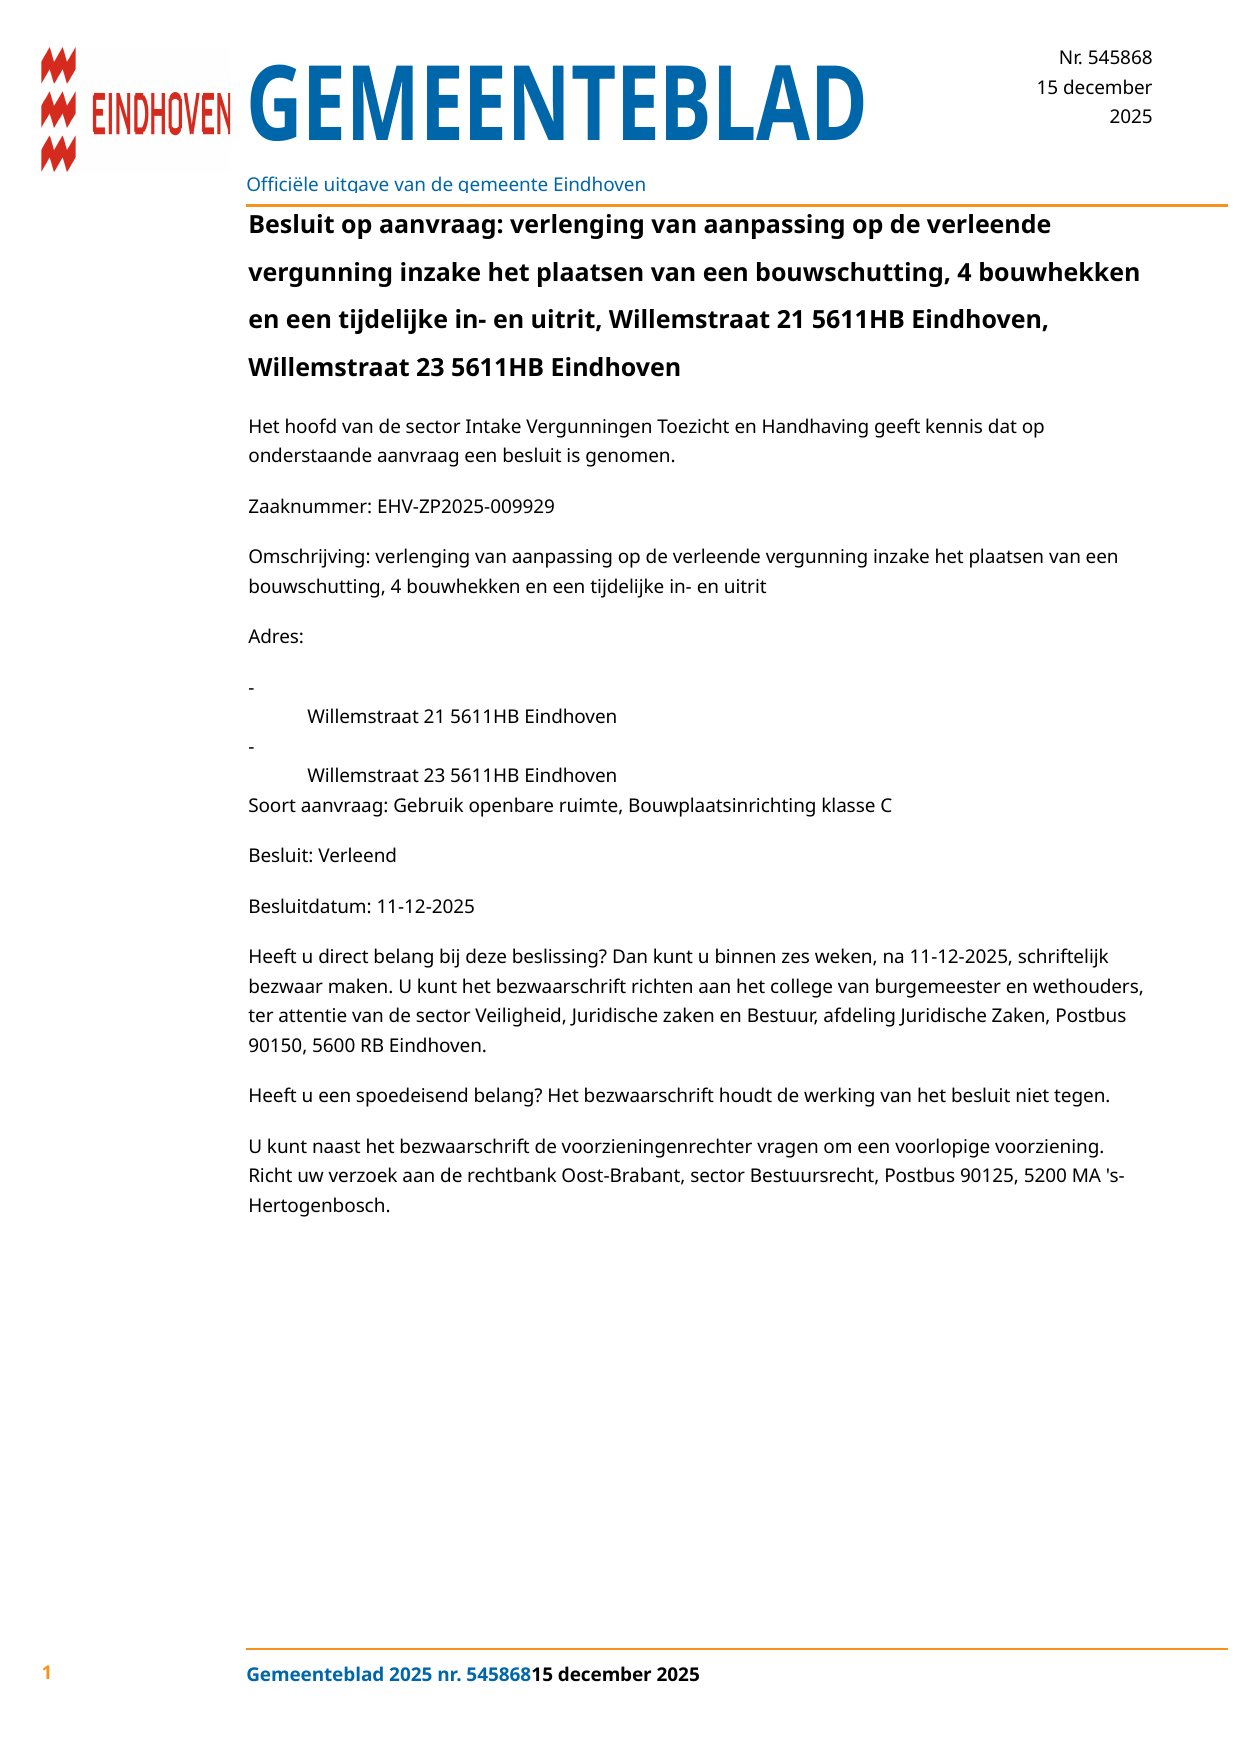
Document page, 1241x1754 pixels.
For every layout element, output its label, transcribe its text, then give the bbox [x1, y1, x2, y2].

text Zaaknummer: EHV-ZP2025-009929 [248, 493, 1152, 519]
text Heeft u direct belang bij deze beslissing? Dan kunt u binnen zes weken, na 11-12-2025, schriftelijk bezwaar maken. U kunt het bezwaarschrift richten aan het college van burgemeester en wethouders, ter attentie van de sector Veiligheid, Juridische zaken en Bestuur, afdeling Juridische Zaken, Postbus 90150, 5600 RB Eindhoven. [248, 943, 1152, 1058]
text Besluit: Verleend [248, 843, 1152, 868]
text U kunt naast het bezwaarschrift de voorzieningenrechter vragen om een voorlopige voorziening. Richt uw verzoek aan de rechtbank Oost-Brabant, sector Bestuursrecht, Postbus 90125, 5200 MA 's-Hertogenbosch. [248, 1133, 1152, 1218]
text Besluit op aanvraag: verlenging van aanpassing op de verleende vergunning inzake het plaatsen van een bouwschutting, 4 bouwhekken en een tijdelijke in- en uitrit, Willemstraat 21 5611HB Eindhoven, Willemstraat 23 5611HB Eindhoven [248, 207, 1152, 384]
text Omschrijving: verlenging van aanpassing op de verleende vergunning inzake het plaatsen van een bouwschutting, 4 bouwhekken en een tijdelijke in- en uitrit [248, 543, 1152, 599]
text Besluitdatum: 11-12-2025 [248, 893, 1152, 919]
list Willemstraat 21 5611HB Eindhoven [248, 703, 1152, 729]
text Het hoofd van de sector Intake Vergunningen Toezicht en Handhaving geeft kennis dat op onderstaande aanvraag een besluit is genomen. [248, 413, 1152, 468]
text Adres: [248, 623, 1152, 649]
list Willemstraat 23 5611HB Eindhoven [248, 763, 1152, 788]
picture [41, 47, 231, 172]
text Soort aanvraag: Gebruik openbare ruimte, Bouwplaatsinrichting klasse C [248, 792, 1152, 818]
text Heeft u een spoedeisend belang? Het bezwaarschrift houdt de werking van het besluit niet tegen. [248, 1083, 1152, 1108]
